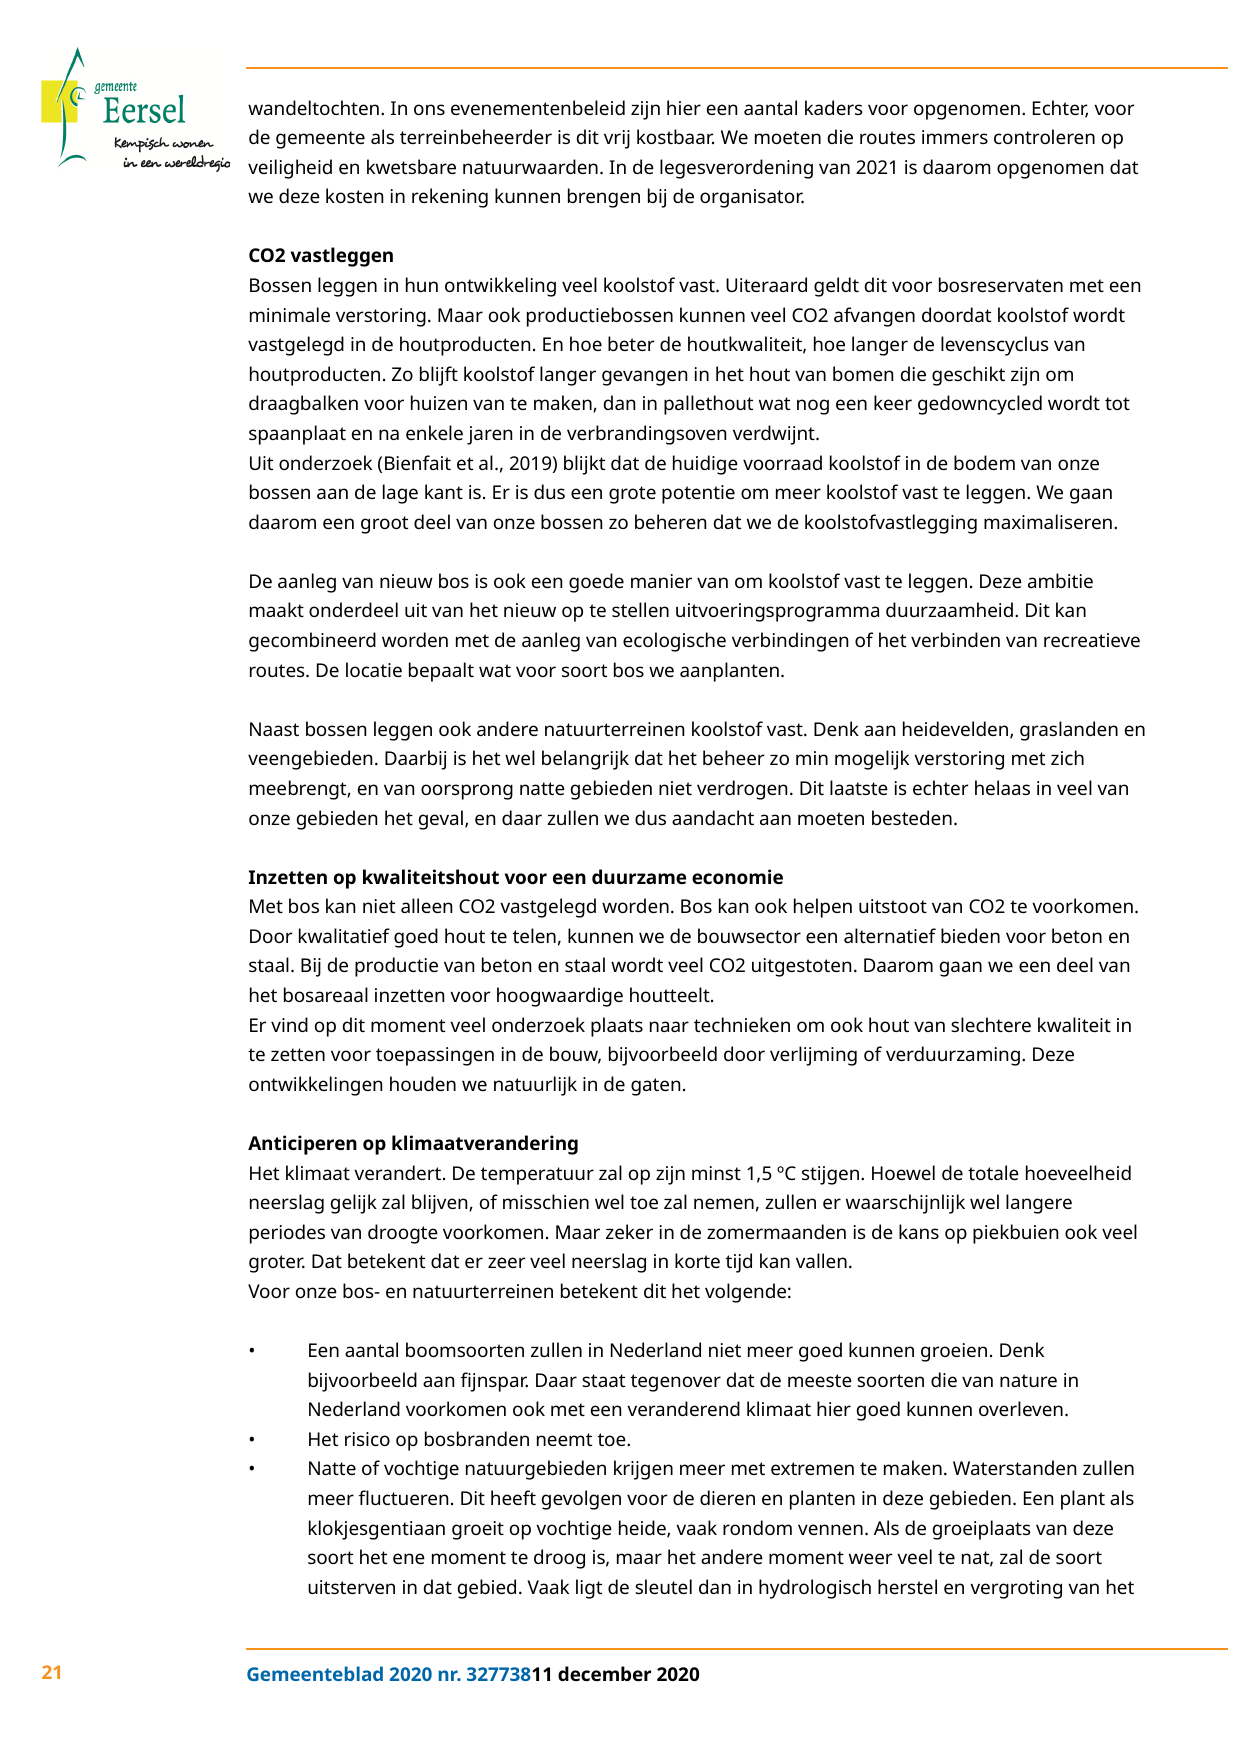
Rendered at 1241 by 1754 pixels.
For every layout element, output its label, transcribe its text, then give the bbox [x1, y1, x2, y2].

text Er vind op dit moment veel onderzoek plaats naar technieken om ook hout van slechtere kwaliteit in te zetten voor toepassingen in de bouw, bijvoorbeeld door verlijming of verduurzaming. Deze ontwikkelingen houden we natuurlijk in de gaten. [248, 1012, 1152, 1097]
text CO2 vastleggen [248, 243, 1152, 268]
text Bossen leggen in hun ontwikkeling veel koolstof vast. Uiteraard geldt dit voor bosreservaten met een minimale verstoring. Maar ook productiebossen kunnen veel CO2 afvangen doordat koolstof wordt vastgelegd in de houtproducten. En hoe beter de houtkwaliteit, hoe langer de levenscyclus van houtproducten. Zo blijft koolstof langer gevangen in het hout van bomen die geschikt zijn om draagbalken voor huizen van te maken, dan in pallethout wat nog een keer gedowncycled wordt tot spaanplaat en na enkele jaren in de verbrandingsoven verdwijnt. [248, 272, 1152, 446]
picture [41, 47, 231, 172]
text Voor onze bos- en natuurterreinen betekent dit het volgende: [248, 1278, 1152, 1304]
list Natte of vochtige natuurgebieden krijgen meer met extremen te maken. Waterstanden zullen meer fluctueren. Dit heeft gevolgen voor de dieren en planten in deze gebieden. Een plant als klokjesgentiaan groeit op vochtige heide, vaak rondom vennen. Als de groeiplaats van deze soort het ene moment te droog is, maar het andere moment weer veel te nat, zal de soort uitsterven in dat gebied. Vaak ligt de sleutel dan in hydrologisch herstel en vergroting van het [248, 1456, 1152, 1600]
text Uit onderzoek (Bienfait et al., 2019) blijkt dat de huidige voorraad koolstof in de bodem van onze bossen aan de lage kant is. Er is dus een grote potentie om meer koolstof vast te leggen. We gaan daarom een groot deel van onze bossen zo beheren dat we de koolstofvastlegging maximaliseren. [248, 450, 1152, 535]
text Het klimaat verandert. De temperatuur zal op zijn minst 1,5 ºC stijgen. Hoewel de totale hoeveelheid neerslag gelijk zal blijven, of misschien wel toe zal nemen, zullen er waarschijnlijk wel langere periodes van droogte voorkomen. Maar zeker in de zomermaanden is de kans op piekbuien ook veel groter. Dat betekent dat er zeer veel neerslag in korte tijd kan vallen. [248, 1160, 1152, 1274]
text Anticiperen op klimaatverandering [248, 1130, 1152, 1156]
text Met bos kan niet alleen CO2 vastgelegd worden. Bos kan ook helpen uitstoot van CO2 te voorkomen. Door kwalitatief goed hout te telen, kunnen we de bouwsector een alternatief bieden voor beton en staal. Bij de productie van beton en staal wordt veel CO2 uitgestoten. Daarom gaan we een deel van het bosareaal inzetten voor hoogwaardige houtteelt. [248, 893, 1152, 1008]
text Naast bossen leggen ook andere natuurterreinen koolstof vast. Denk aan heidevelden, graslanden en veengebieden. Daarbij is het wel belangrijk dat het beheer zo min mogelijk verstoring met zich meebrengt, en van oorsprong natte gebieden niet verdrogen. Dit laatste is echter helaas in veel van onze gebieden het geval, en daar zullen we dus aandacht aan moeten besteden. [248, 716, 1152, 831]
text wandeltochten. In ons evenementenbeleid zijn hier een aantal kaders voor opgenomen. Echter, voor de gemeente als terreinbeheerder is dit vrij kostbaar. We moeten die routes immers controleren op veiligheid en kwetsbare natuurwaarden. In de legesverordening van 2021 is daarom opgenomen dat we deze kosten in rekening kunnen brengen bij de organisator. [248, 95, 1152, 209]
list Het risico op bosbranden neemt toe. [248, 1426, 1152, 1452]
list Een aantal boomsoorten zullen in Nederland niet meer goed kunnen groeien. Denk bijvoorbeeld aan fijnspar. Daar staat tegenover dat de meeste soorten die van nature in Nederland voorkomen ook met een veranderend klimaat hier goed kunnen overleven. [248, 1337, 1152, 1422]
text De aanleg van nieuw bos is ook een goede manier van om koolstof vast te leggen. Deze ambitie maakt onderdeel uit van het nieuw op te stellen uitvoeringsprogramma duurzaamheid. Dit kan gecombineerd worden met de aanleg van ecologische verbindingen of het verbinden van recreatieve routes. De locatie bepaalt wat voor soort bos we aanplanten. [248, 568, 1152, 683]
text Inzetten op kwaliteitshout voor een duurzame economie [248, 864, 1152, 890]
